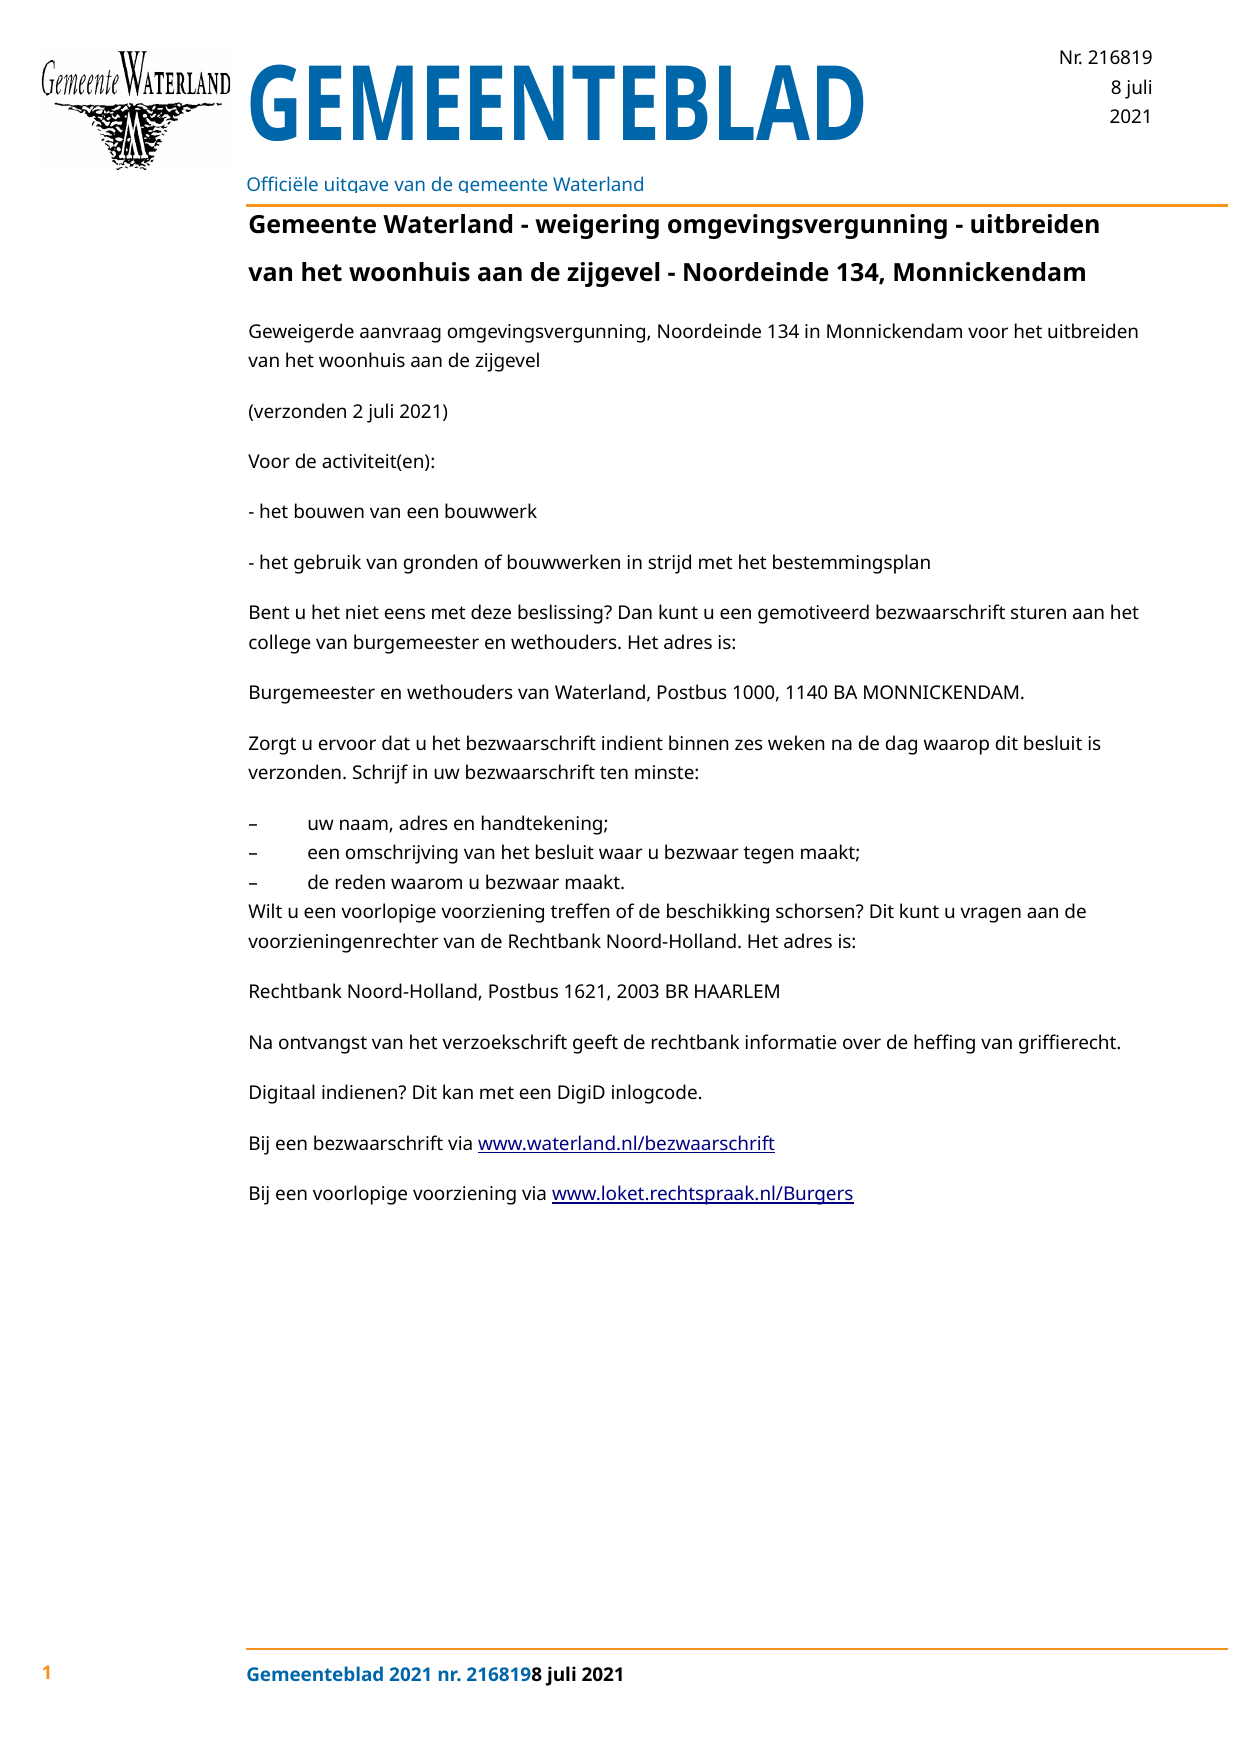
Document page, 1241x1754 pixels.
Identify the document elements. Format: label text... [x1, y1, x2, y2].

text - het gebruik van gronden of bouwwerken in strijd met het bestemmingsplan [248, 549, 1152, 575]
text Bent u het niet eens met deze beslissing? Dan kunt u een gemotiveerd bezwaarschrift sturen aan het college van burgemeester en wethouders. Het adres is: [248, 599, 1152, 655]
text Zorgt u ervoor dat u het bezwaarschrift indient binnen zes weken na de dag waarop dit besluit is verzonden. Schrijf in uw bezwaarschrift ten minste: [248, 730, 1152, 785]
text Na ontvangst van het verzoekschrift geeft de rechtbank informatie over de heffing van griffierecht. [248, 1029, 1152, 1055]
text Geweigerde aanvraag omgevingsvergunning, Noordeinde 134 in Monnickendam voor het uitbreiden van het woonhuis aan de zijgevel [248, 318, 1152, 373]
text Bij een voorlopige voorziening via www.loket.rechtspraak.nl/Burgers [248, 1180, 1152, 1206]
text Gemeente Waterland - weigering omgevingsvergunning - uitbreiden van het woonhuis aan de zijgevel - Noordeinde 134, Monnickendam [248, 207, 1152, 288]
text - het bouwen van een bouwwerk [248, 499, 1152, 524]
text Voor de activiteit(en): [248, 448, 1152, 474]
text Digitaal indienen? Dit kan met een DigiD inlogcode. [248, 1079, 1152, 1105]
list de reden waarom u bezwaar maakt. [248, 869, 1152, 895]
text (verzonden 2 juli 2021) [248, 398, 1152, 424]
text Bij een bezwaarschrift via www.waterland.nl/bezwaarschrift [248, 1130, 1152, 1156]
text Wilt u een voorlopige voorziening treffen of de beschikking schorsen? Dit kunt u vragen aan de voorzieningenrechter van de Rechtbank Noord-Holland. Het adres is: [248, 899, 1152, 954]
list uw naam, adres en handtekening; [248, 810, 1152, 836]
list een omschrijving van het besluit waar u bezwaar tegen maakt; [248, 839, 1152, 865]
picture [41, 47, 231, 172]
text Rechtbank Noord-Holland, Postbus 1621, 2003 BR HAARLEM [248, 979, 1152, 1004]
text Burgemeester en wethouders van Waterland, Postbus 1000, 1140 BA MONNICKENDAM. [248, 679, 1152, 705]
